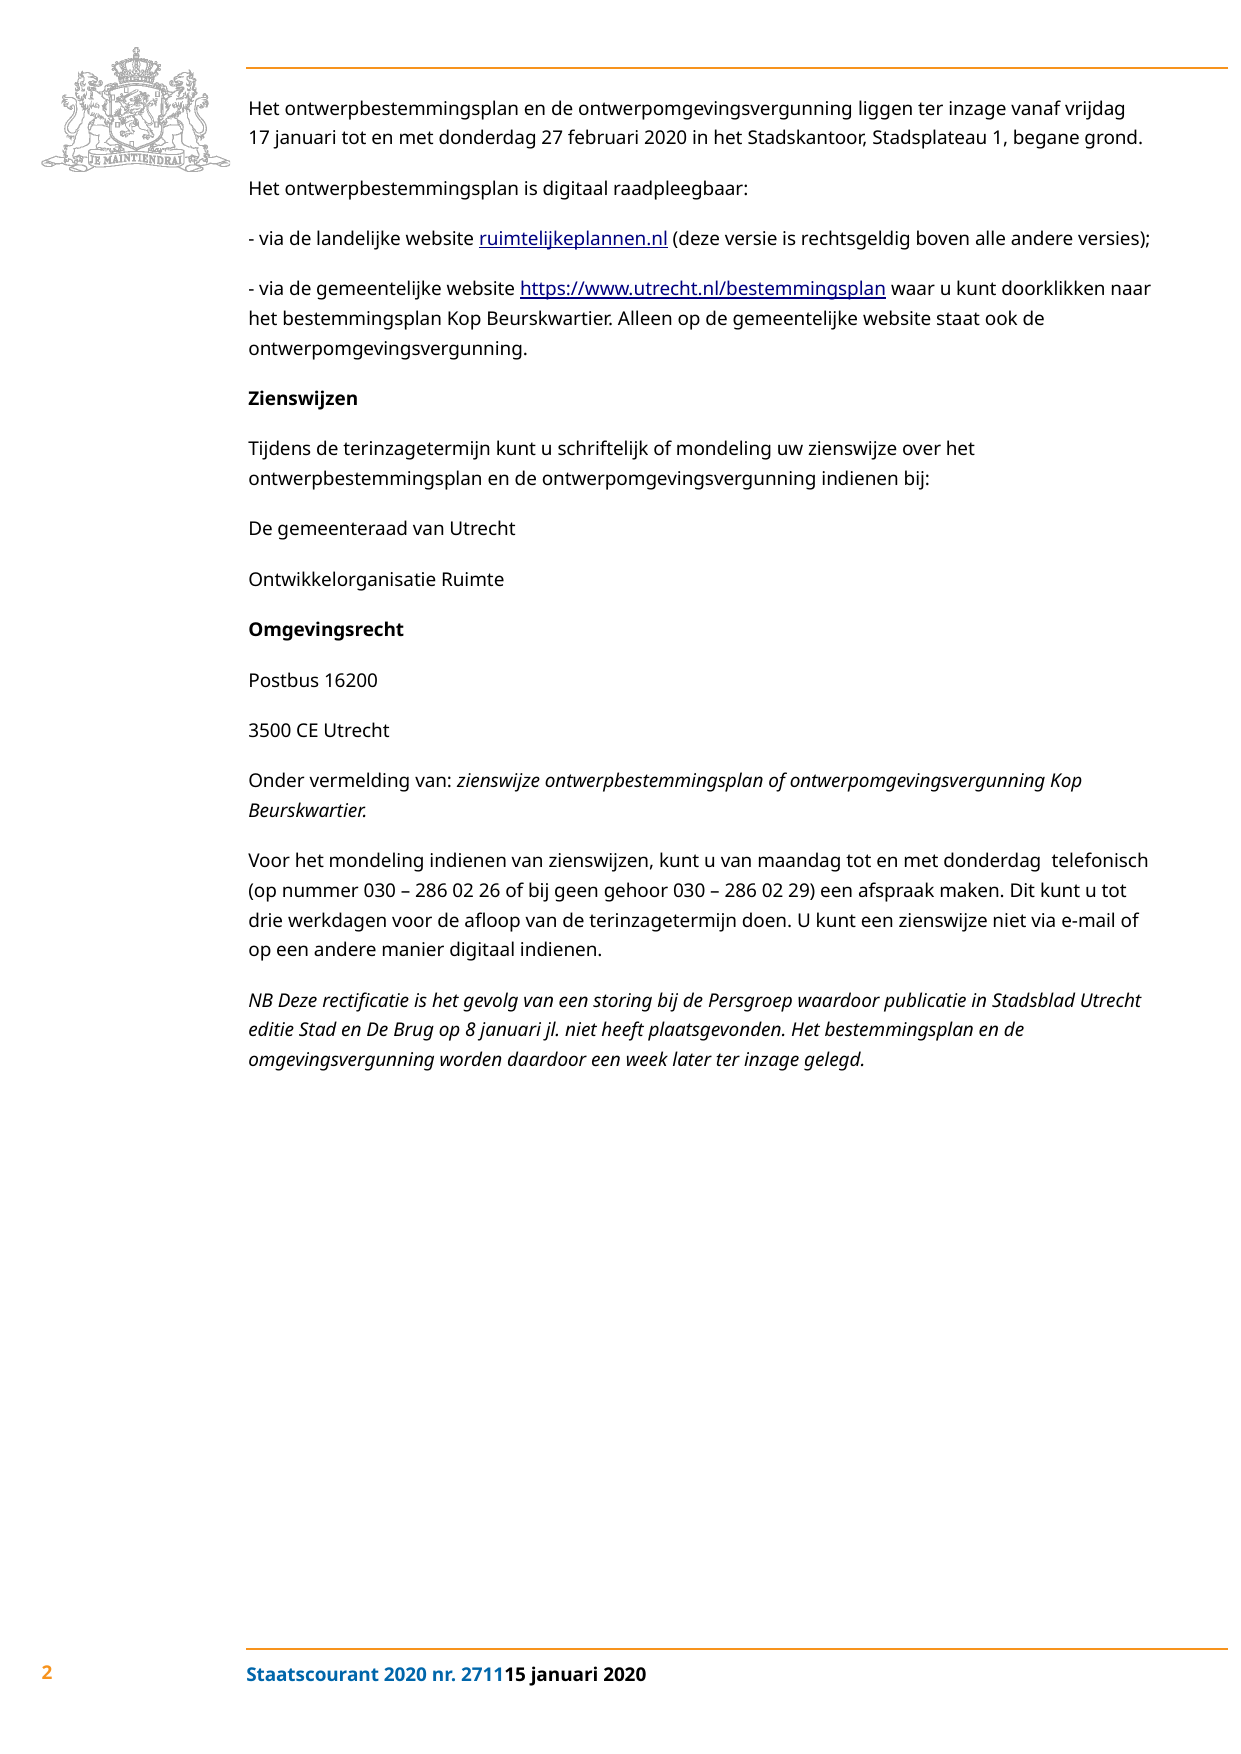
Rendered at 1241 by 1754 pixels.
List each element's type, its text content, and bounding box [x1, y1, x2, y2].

text Voor het mondeling indienen van zienswijzen, kunt u van maandag tot en met donderdag telefonisch (op nummer 030 – 286 02 26 of bij geen gehoor 030 – 286 02 29) een afspraak maken. Dit kunt u tot drie werkdagen voor de afloop van de terinzagetermijn doen. U kunt een zienswijze niet via e-mail of op een andere manier digitaal indienen. [248, 848, 1152, 962]
text Het ontwerpbestemmingsplan en de ontwerpomgevingsvergunning liggen ter inzage vanaf vrijdag 17 januari tot en met donderdag 27 februari 2020 in het Stadskantoor, Stadsplateau 1, begane grond. [248, 95, 1152, 150]
text Tijdens de terinzagetermijn kunt u schriftelijk of mondeling uw zienswijze over het ontwerpbestemmingsplan en de ontwerpomgevingsvergunning indienen bij: [248, 436, 1152, 491]
picture [41, 47, 231, 172]
text 3500 CE Utrecht [248, 717, 1152, 743]
text Omgevingsrecht [248, 616, 1152, 642]
text Ontwikkelorganisatie Ruimte [248, 566, 1152, 592]
text NB Deze rectificatie is het gevolg van een storing bij de Persgroep waardoor publicatie in Stadsblad Utrecht editie Stad en De Brug op 8 januari jl. niet heeft plaatsgevonden. Het bestemmingsplan en de omgevingsvergunning worden daardoor een week later ter inzage gelegd. [248, 987, 1152, 1072]
text Zienswijzen [248, 385, 1152, 411]
text - via de gemeentelijke website https://www.utrecht.nl/bestemmingsplan waar u kunt doorklikken naar het bestemmingsplan Kop Beurskwartier. Alleen op de gemeentelijke website staat ook de ontwerpomgevingsvergunning. [248, 276, 1152, 361]
text Het ontwerpbestemmingsplan is digitaal raadpleegbaar: [248, 175, 1152, 201]
text De gemeenteraad van Utrecht [248, 516, 1152, 541]
text Onder vermelding van: zienswijze ontwerpbestemmingsplan of ontwerpomgevingsvergunning Kop Beurskwartier. [248, 768, 1152, 823]
text - via de landelijke website ruimtelijkeplannen.nl (deze versie is rechtsgeldig boven alle andere versies); [248, 225, 1152, 251]
text Postbus 16200 [248, 667, 1152, 693]
